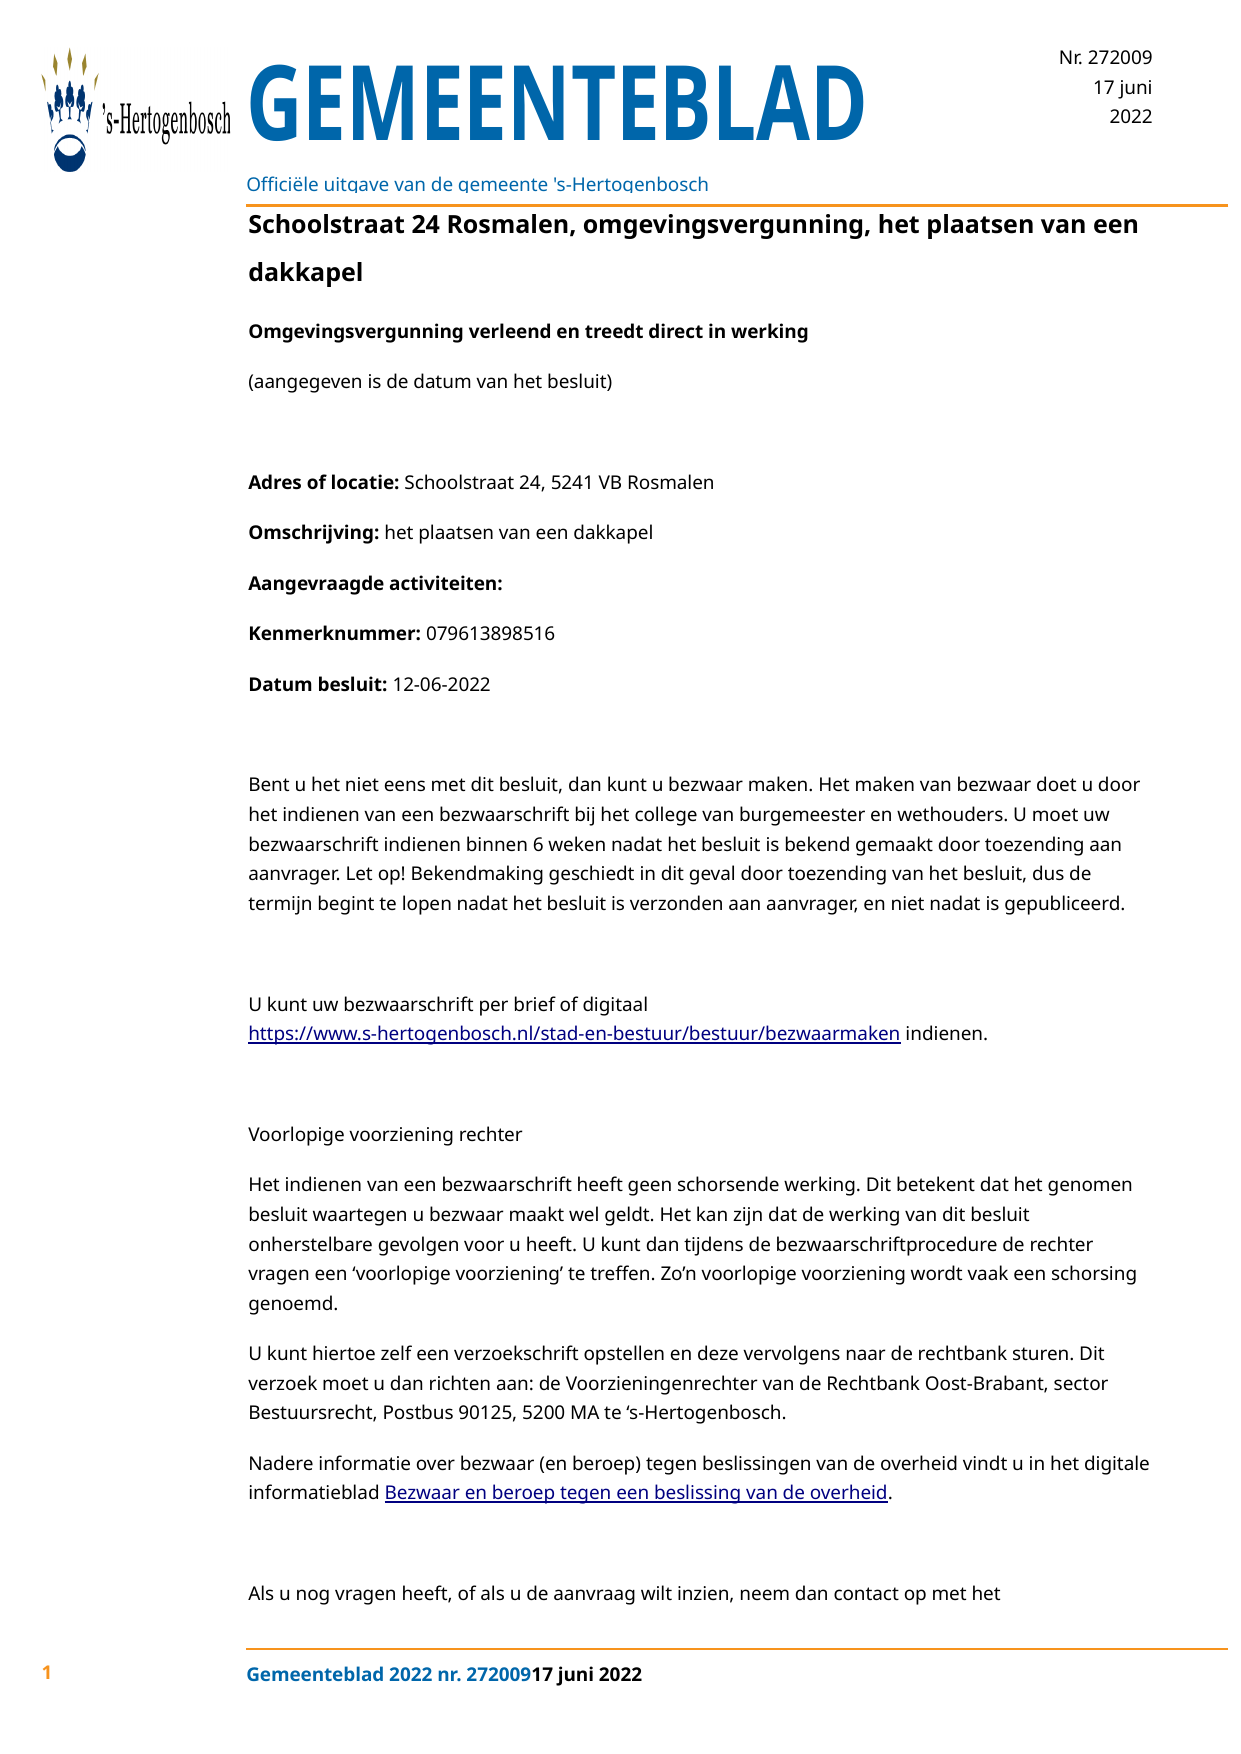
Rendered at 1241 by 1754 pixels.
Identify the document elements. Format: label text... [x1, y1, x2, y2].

text Als u nog vragen heeft, of als u de aanvraag wilt inzien, neem dan contact op met het [248, 1580, 1152, 1606]
text Het indienen van een bezwaarschrift heeft geen schorsende werking. Dit betekent dat het genomen besluit waartegen u bezwaar maakt wel geldt. Het kan zijn dat de werking van dit besluit onherstelbare gevolgen voor u heeft. U kunt dan tijdens de bezwaarschriftprocedure de rechter vragen een ‘voorlopige voorziening’ te treffen. Zo’n voorlopige voorziening wordt vaak een schorsing genoemd. [248, 1172, 1152, 1316]
text Bent u het niet eens met dit besluit, dan kunt u bezwaar maken. Het maken van bezwaar doet u door het indienen van een bezwaarschrift bij het college van burgemeester en wethouders. U moet uw bezwaarschrift indienen binnen 6 weken nadat het besluit is bekend gemaakt door toezending aan aanvrager. Let op! Bekendmaking geschiedt in dit geval door toezending van het besluit, dus de termijn begint te lopen nadat het besluit is verzonden aan aanvrager, en niet nadat is gepubliceerd. [248, 772, 1152, 916]
text Adres of locatie: Schoolstraat 24, 5241 VB Rosmalen [248, 469, 1152, 495]
text Datum besluit: 12-06-2022 [248, 671, 1152, 697]
text Voorlopige voorziening rechter [248, 1121, 1152, 1147]
text U kunt uw bezwaarschrift per brief of digitaal https://www.s-hertogenbosch.nl/stad-en-bestuur/bestuur/bezwaarmaken indienen. [248, 991, 1152, 1046]
text Aangevraagde activiteiten: [248, 570, 1152, 596]
text Kenmerknummer: 079613898516 [248, 620, 1152, 646]
text Schoolstraat 24 Rosmalen, omgevingsvergunning, het plaatsen van een dakkapel [248, 207, 1152, 288]
text U kunt hiertoe zelf een verzoekschrift opstellen en deze vervolgens naar de rechtbank sturen. Dit verzoek moet u dan richten aan: de Voorzieningenrechter van de Rechtbank Oost-Brabant, sector Bestuursrecht, Postbus 90125, 5200 MA te ‘s-Hertogenbosch. [248, 1340, 1152, 1425]
text Omschrijving: het plaatsen van een dakkapel [248, 519, 1152, 545]
text (aangegeven is de datum van het besluit) [248, 368, 1152, 394]
picture [41, 47, 231, 172]
text Nadere informatie over bezwaar (en beroep) tegen beslissingen van de overheid vindt u in het digitale informatieblad Bezwaar en beroep tegen een beslissing van de overheid. [248, 1450, 1152, 1505]
text Omgevingsvergunning verleend en treedt direct in werking [248, 318, 1152, 344]
